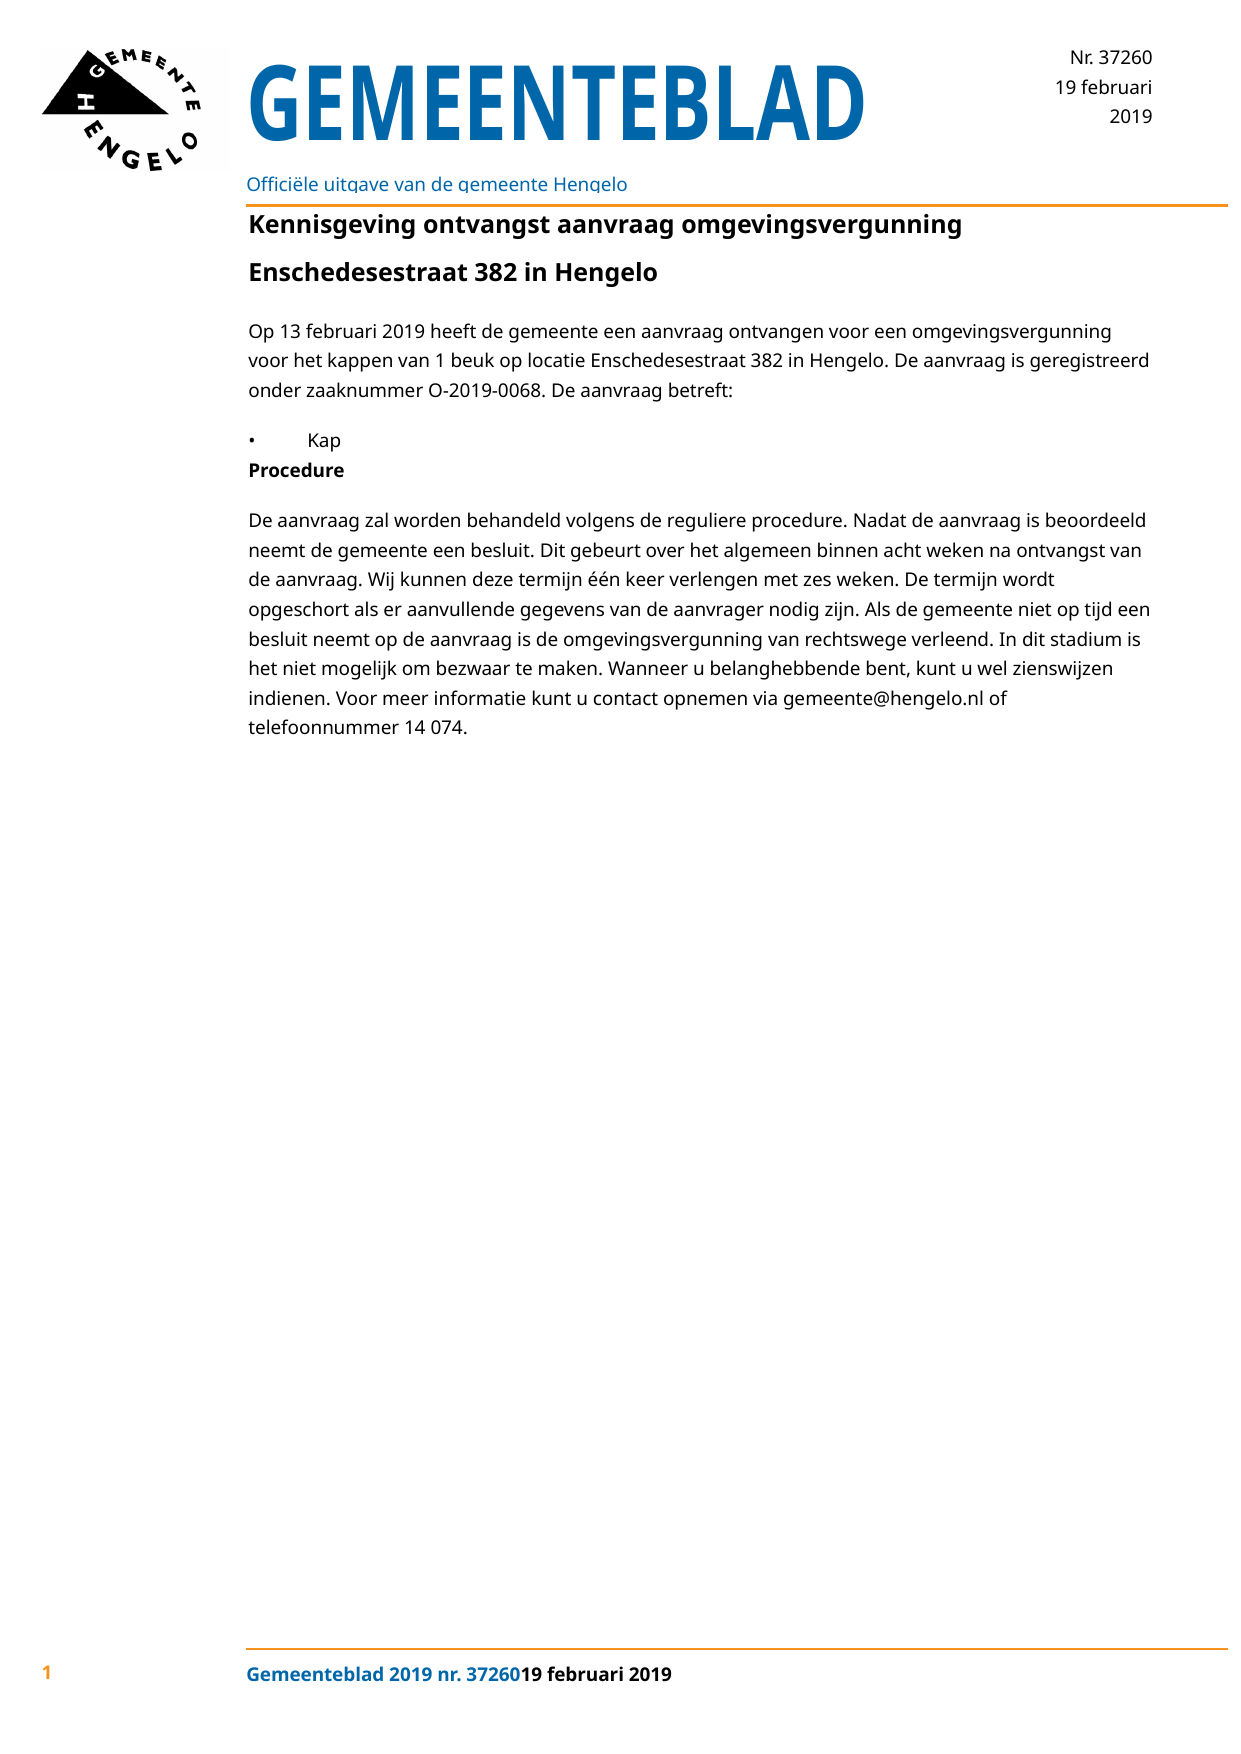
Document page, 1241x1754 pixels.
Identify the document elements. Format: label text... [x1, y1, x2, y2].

text Kennisgeving ontvangst aanvraag omgevingsvergunning Enschedesestraat 382 in Hengelo [248, 207, 1152, 288]
picture [41, 47, 231, 172]
text De aanvraag zal worden behandeld volgens de reguliere procedure. Nadat de aanvraag is beoordeeld neemt de gemeente een besluit. Dit gebeurt over het algemeen binnen acht weken na ontvangst van de aanvraag. Wij kunnen deze termijn één keer verlengen met zes weken. De termijn wordt opgeschort als er aanvullende gegevens van de aanvrager nodig zijn. Als de gemeente niet op tijd een besluit neemt op de aanvraag is de omgevingsvergunning van rechtswege verleend. In dit stadium is het niet mogelijk om bezwaar te maken. Wanneer u belanghebbende bent, kunt u wel zienswijzen indienen. Voor meer informatie kunt u contact opnemen via gemeente@hengelo.nl of telefoonnummer 14 074. [248, 507, 1152, 740]
text Procedure [248, 457, 1152, 483]
list Kap [248, 427, 1152, 453]
text Op 13 februari 2019 heeft de gemeente een aanvraag ontvangen voor een omgevingsvergunning voor het kappen van 1 beuk op locatie Enschedesestraat 382 in Hengelo. De aanvraag is geregistreerd onder zaaknummer O-2019-0068. De aanvraag betreft: [248, 318, 1152, 403]
